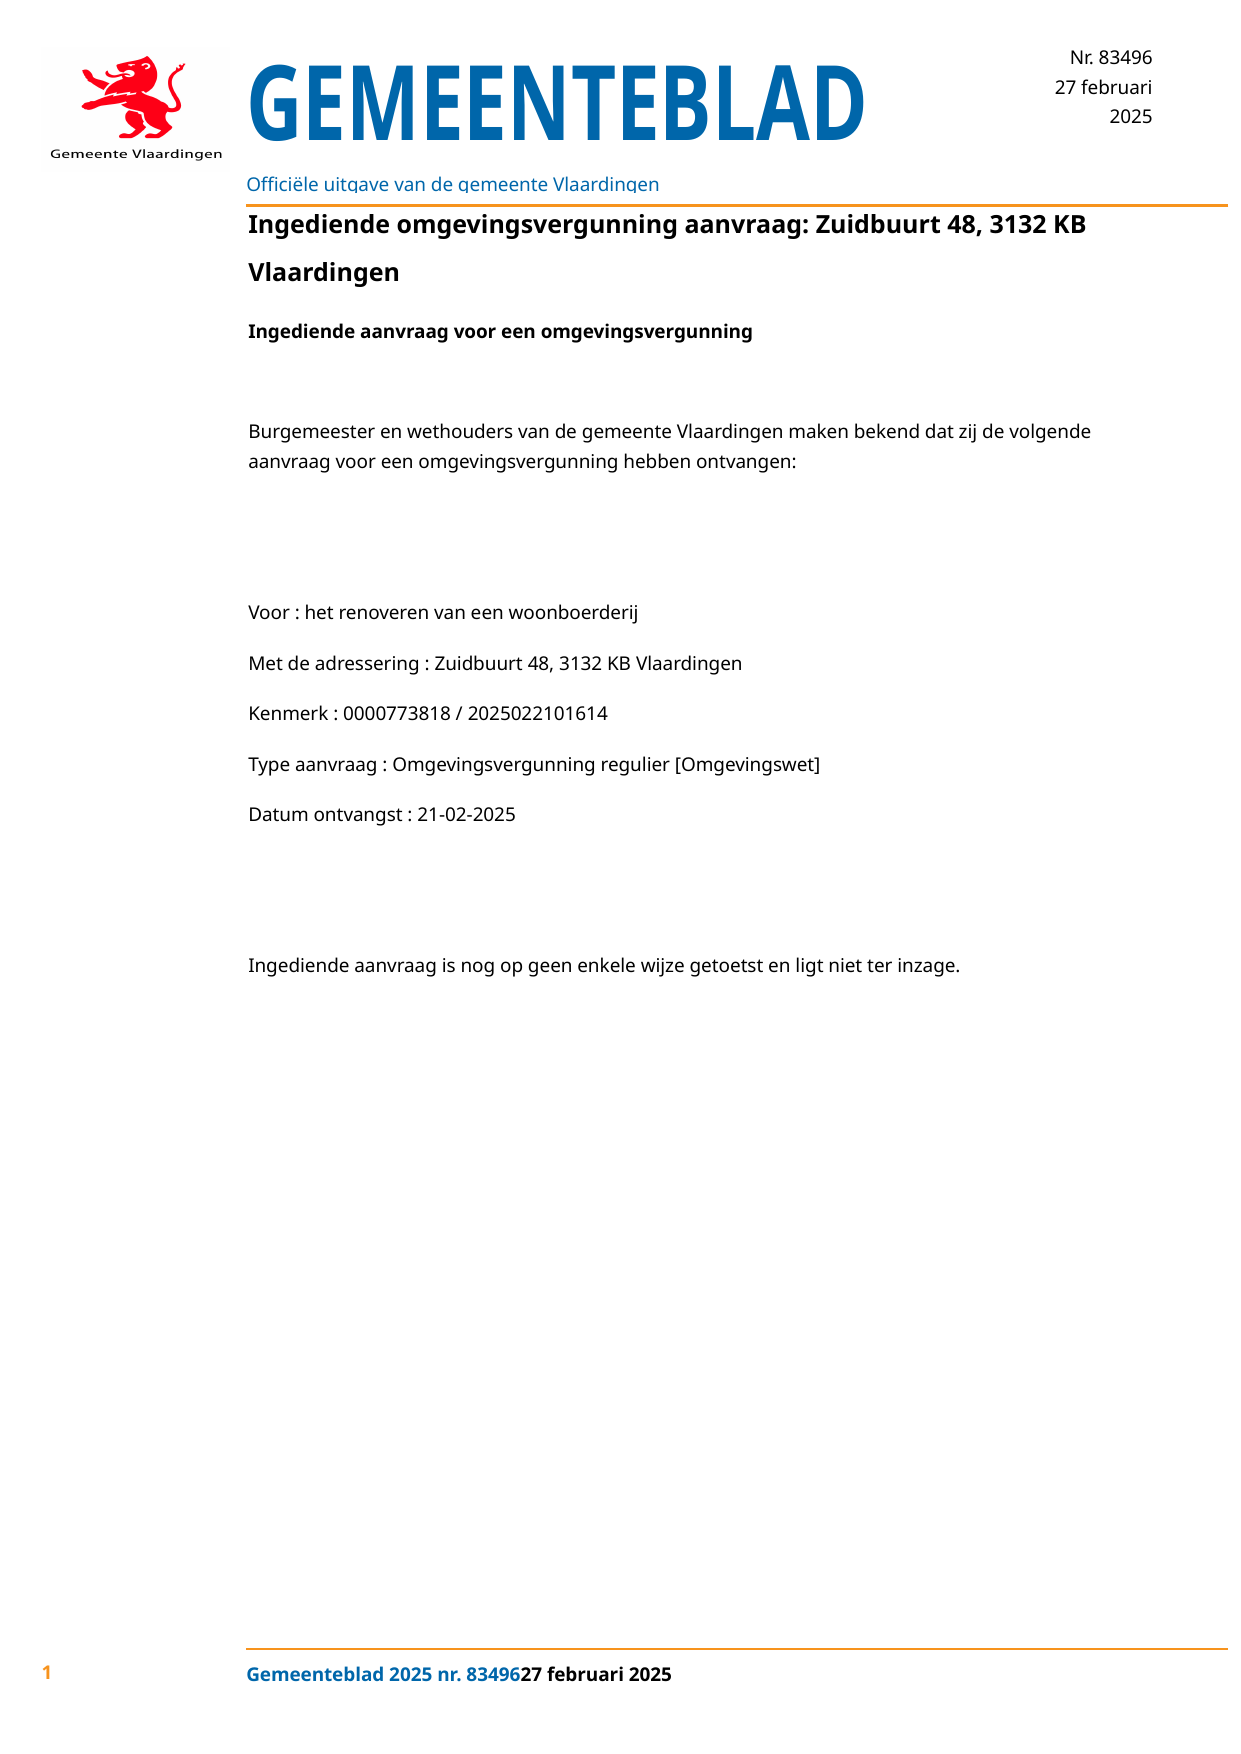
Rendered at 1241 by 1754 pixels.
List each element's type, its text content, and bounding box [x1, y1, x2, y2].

text Voor : het renoveren van een woonboerderij [248, 599, 1152, 625]
text Ingediende aanvraag voor een omgevingsvergunning [248, 318, 1152, 344]
text Met de adressering : Zuidbuurt 48, 3132 KB Vlaardingen [248, 650, 1152, 676]
text Datum ontvangst : 21-02-2025 [248, 801, 1152, 827]
text Kenmerk : 0000773818 / 2025022101614 [248, 700, 1152, 726]
text Burgemeester en wethouders van de gemeente Vlaardingen maken bekend dat zij de volgende aanvraag voor een omgevingsvergunning hebben ontvangen: [248, 419, 1152, 474]
picture [41, 47, 231, 172]
text Ingediende omgevingsvergunning aanvraag: Zuidbuurt 48, 3132 KB Vlaardingen [248, 207, 1152, 288]
text Type aanvraag : Omgevingsvergunning regulier [Omgevingswet] [248, 751, 1152, 777]
text Ingediende aanvraag is nog op geen enkele wijze getoetst en ligt niet ter inzage. [248, 952, 1152, 978]
